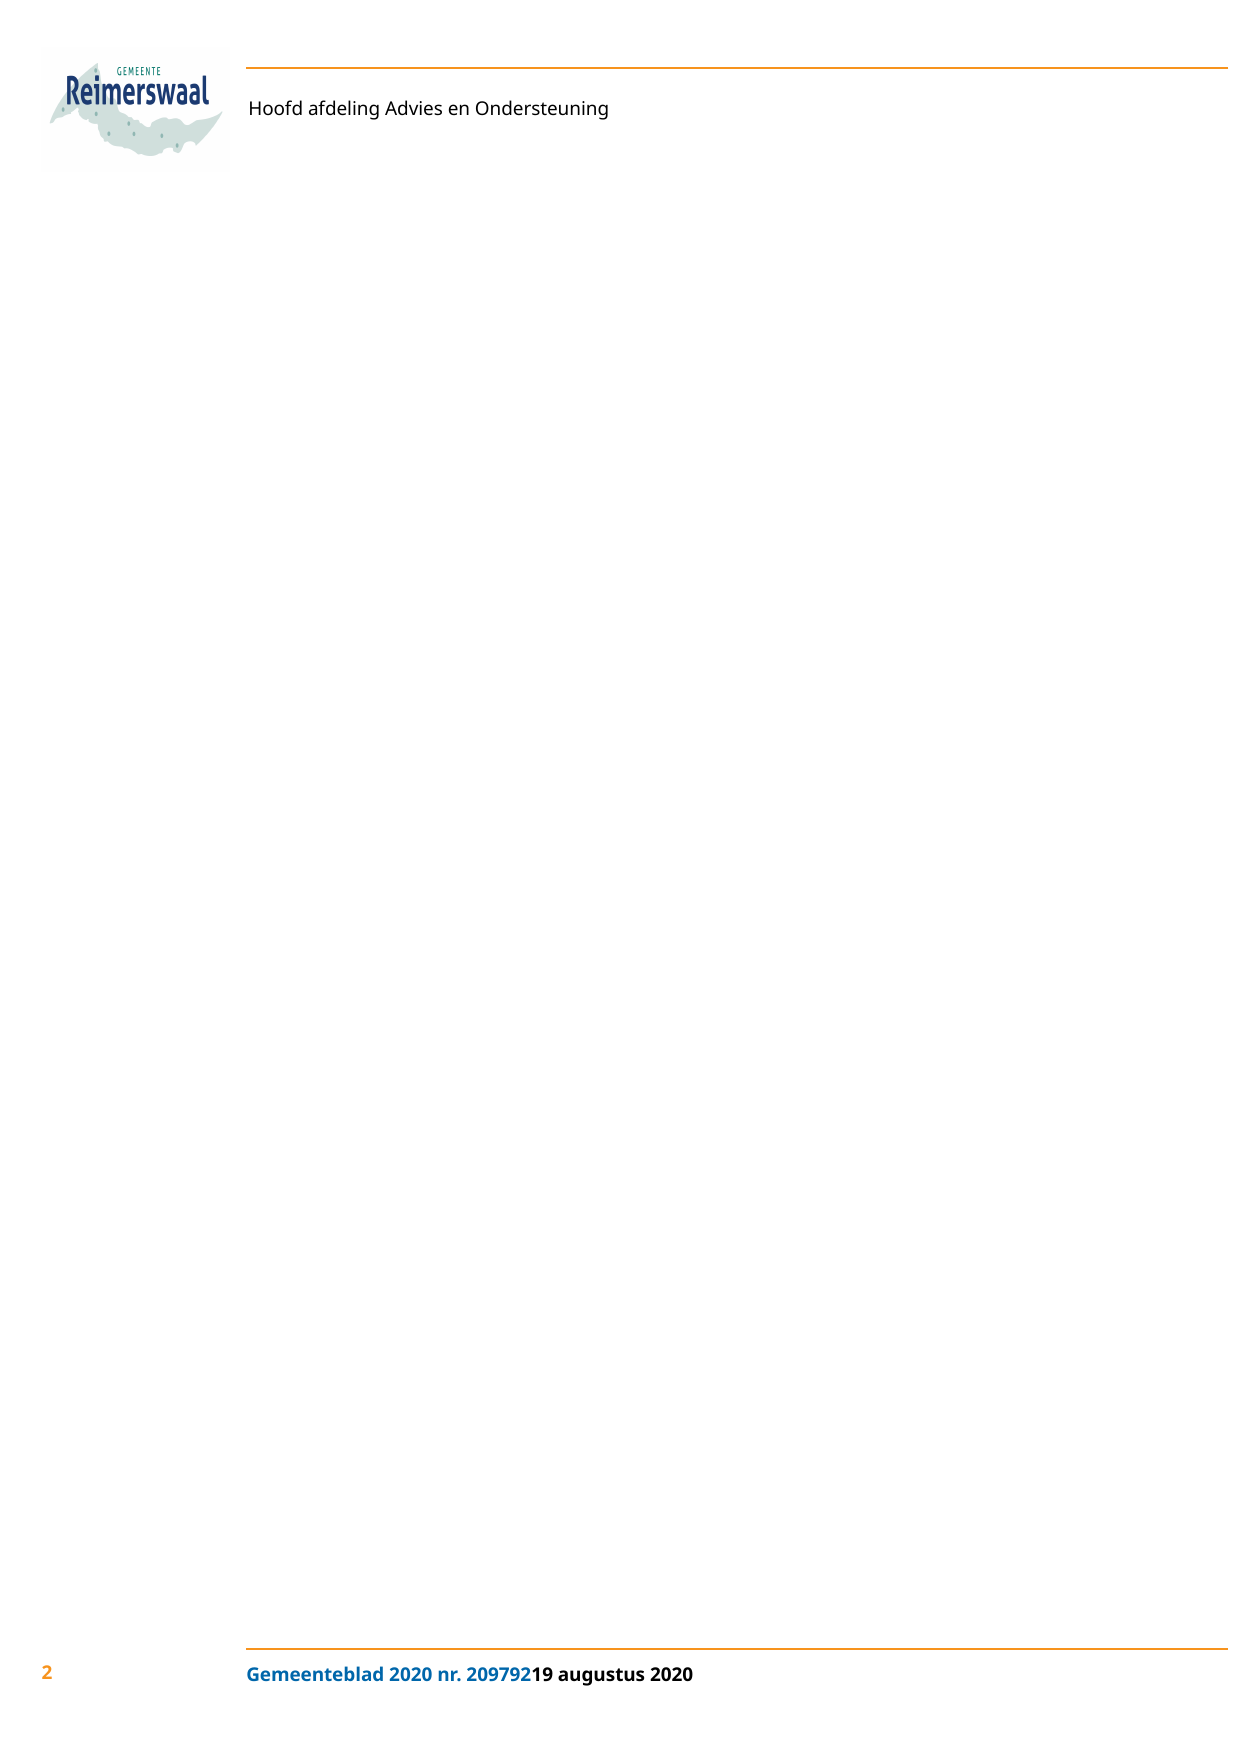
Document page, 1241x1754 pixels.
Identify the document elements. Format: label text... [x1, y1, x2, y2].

text Hoofd afdeling Advies en Ondersteuning [248, 95, 1152, 121]
picture [41, 47, 231, 172]
